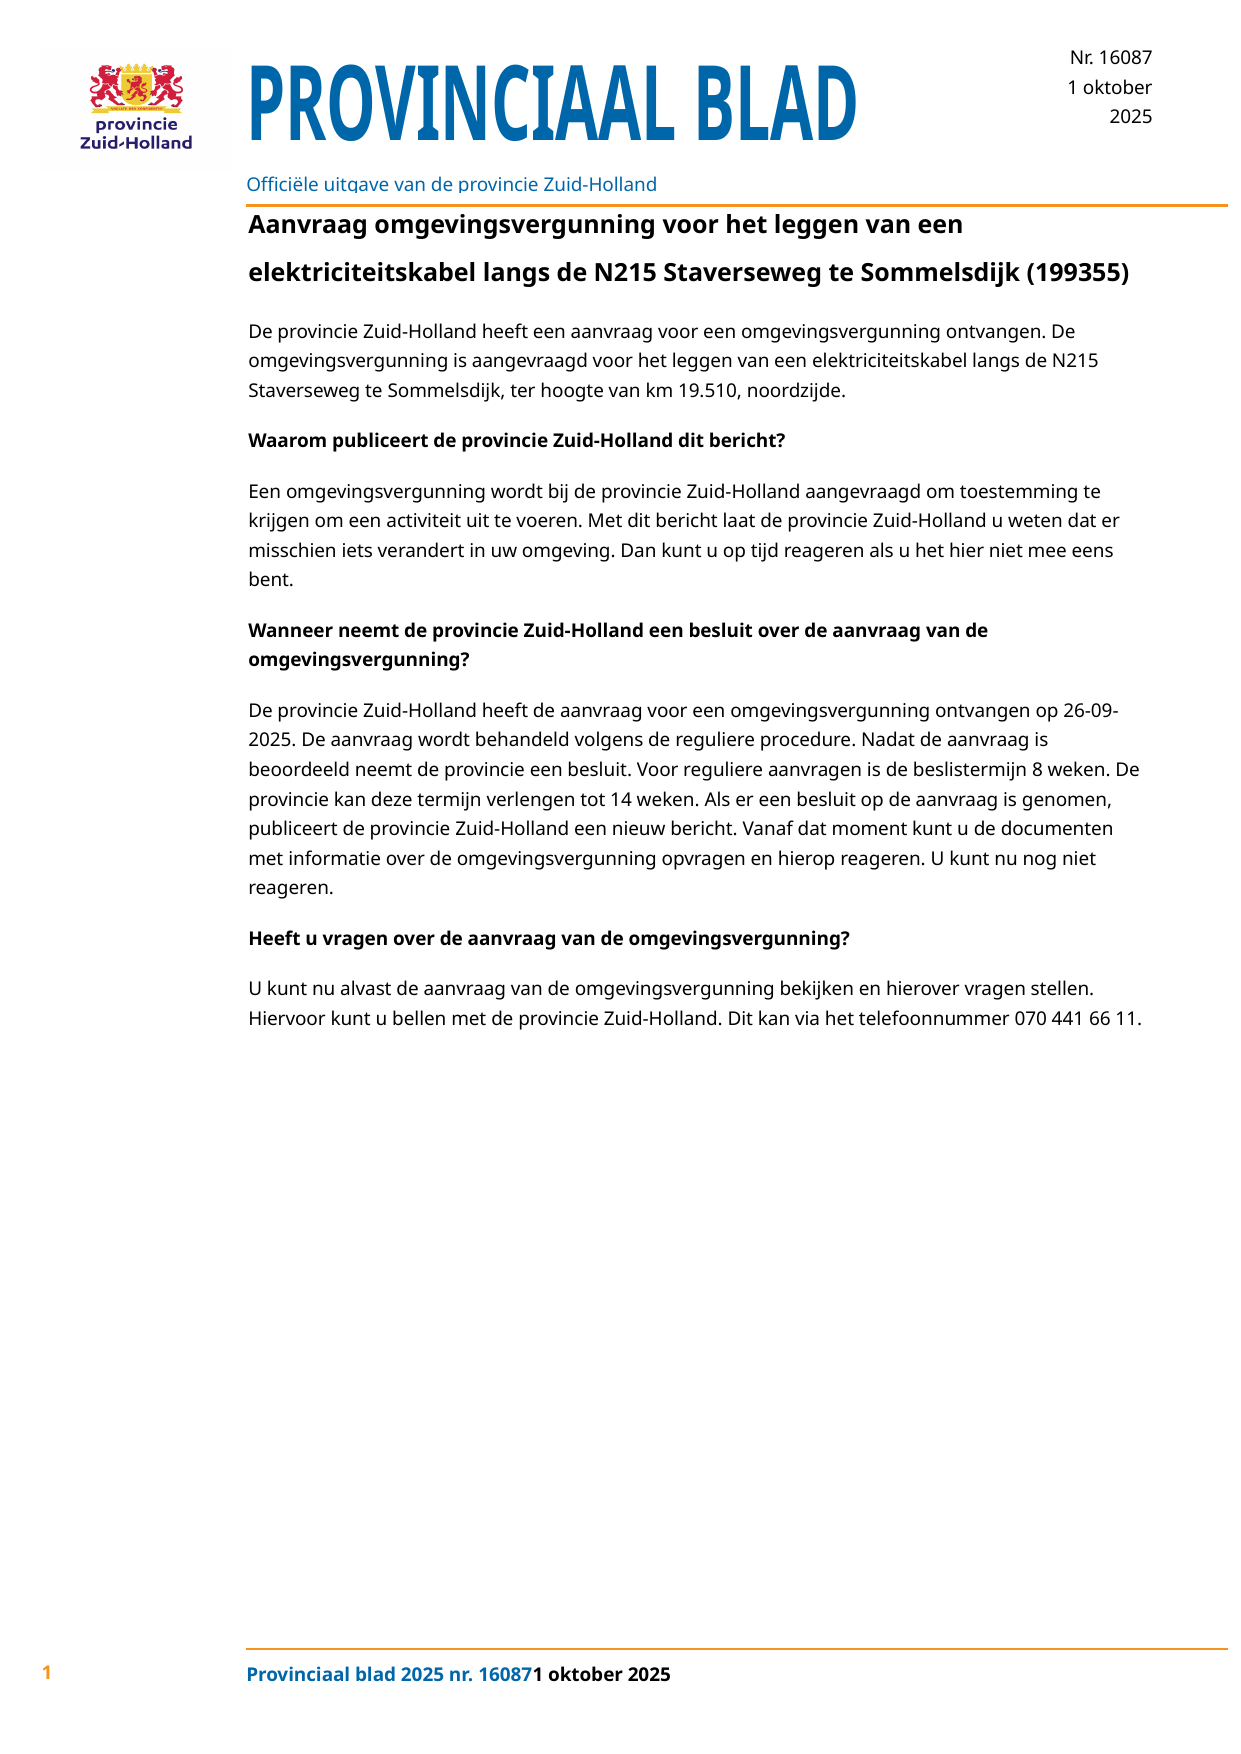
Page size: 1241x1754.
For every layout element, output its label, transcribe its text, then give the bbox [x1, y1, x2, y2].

text Heeft u vragen over de aanvraag van de omgevingsvergunning? [248, 925, 1152, 951]
text U kunt nu alvast de aanvraag van de omgevingsvergunning bekijken en hierover vragen stellen. Hiervoor kunt u bellen met de provincie Zuid-Holland. Dit kan via het telefoonnummer 070 441 66 11. [248, 975, 1152, 1031]
text De provincie Zuid-Holland heeft de aanvraag voor een omgevingsvergunning ontvangen op 26-09-2025. De aanvraag wordt behandeld volgens de reguliere procedure. Nadat de aanvraag is beoordeeld neemt de provincie een besluit. Voor reguliere aanvragen is de beslistermijn 8 weken. De provincie kan deze termijn verlengen tot 14 weken. Als er een besluit op de aanvraag is genomen, publiceert de provincie Zuid-Holland een nieuw bericht. Vanaf dat moment kunt u de documenten met informatie over de omgevingsvergunning opvragen en hierop reageren. U kunt nu nog niet reageren. [248, 697, 1152, 900]
text De provincie Zuid-Holland heeft een aanvraag voor een omgevingsvergunning ontvangen. De omgevingsvergunning is aangevraagd voor het leggen van een elektriciteitskabel langs de N215 Staverseweg te Sommelsdijk, ter hoogte van km 19.510, noordzijde. [248, 318, 1152, 403]
picture [41, 47, 231, 172]
text Wanneer neemt de provincie Zuid-Holland een besluit over de aanvraag van de omgevingsvergunning? [248, 617, 1152, 672]
text Een omgevingsvergunning wordt bij de provincie Zuid-Holland aangevraagd om toestemming te krijgen om een activiteit uit te voeren. Met dit bericht laat de provincie Zuid-Holland u weten dat er misschien iets verandert in uw omgeving. Dan kunt u op tijd reageren als u het hier niet mee eens bent. [248, 478, 1152, 592]
text Waarom publiceert de provincie Zuid-Holland dit bericht? [248, 427, 1152, 453]
text Aanvraag omgevingsvergunning voor het leggen van een elektriciteitskabel langs de N215 Staverseweg te Sommelsdijk (199355) [248, 207, 1152, 288]
